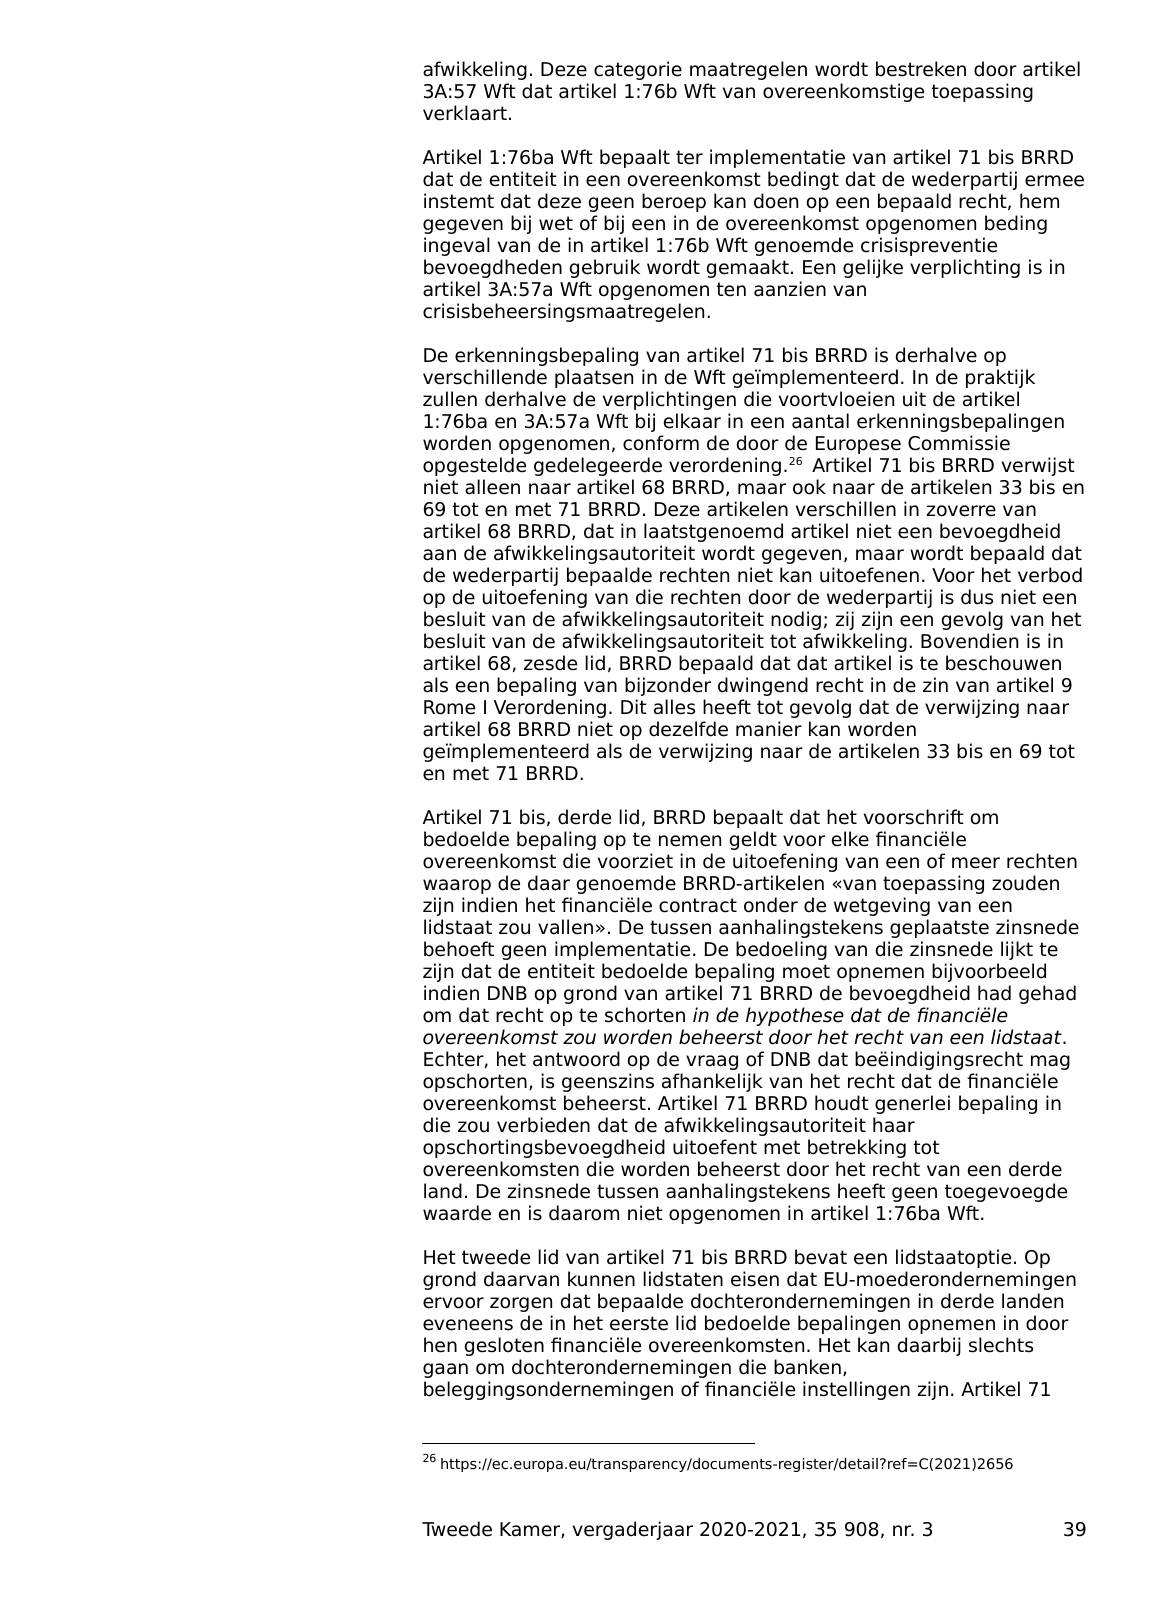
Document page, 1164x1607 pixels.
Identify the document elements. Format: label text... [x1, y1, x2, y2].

text Artikel 71 bis, derde lid, BRRD bepaalt dat het voorschrift om bedoelde bepaling op te nemen geldt voor elke financiële overeenkomst die voorziet in de uitoefening van een of meer rechten waarop de daar genoemde BRRD-artikelen «van toepassing zouden zijn indien het financiële contract onder de wetgeving van een lidstaat zou vallen». De tussen aanhalingstekens geplaatste zinsnede behoeft geen implementatie. De bedoeling van die zinsnede lijkt te zijn dat de entiteit bedoelde bepaling moet opnemen bijvoorbeeld indien DNB op grond van artikel 71 BRRD de bevoegdheid had gehad om dat recht op te schorten in de hypothese dat de financiële overeenkomst zou worden beheerst door het recht van een lidstaat. Echter, het antwoord op de vraag of DNB dat beëindigingsrecht mag opschorten, is geenszins afhankelijk van het recht dat de financiële overeenkomst beheerst. Artikel 71 BRRD houdt generlei bepaling in die zou verbieden dat de afwikkelingsautoriteit haar opschortingsbevoegdheid uitoefent met betrekking tot overeenkomsten die worden beheerst door het recht van een derde land. De zinsnede tussen aanhalingstekens heeft geen toegevoegde waarde en is daarom niet opgenomen in artikel 1:76ba Wft. [422, 807, 1087, 1224]
text Artikel 1:76ba Wft bepaalt ter implementatie van artikel 71 bis BRRD dat de entiteit in een overeenkomst bedingt dat de wederpartij ermee instemt dat deze geen beroep kan doen op een bepaald recht, hem gegeven bij wet of bij een in de overeenkomst opgenomen beding ingeval van de in artikel 1:76b Wft genoemde crisispreventie bevoegdheden gebruik wordt gemaakt. Een gelijke verplichting is in artikel 3A:57a Wft opgenomen ten aanzien van crisisbeheersingsmaatregelen. [422, 147, 1087, 323]
text https://ec.europa.eu/transparency/documents-register/detail?ref=C(2021)2656 [422, 1452, 1087, 1474]
text De erkenningsbepaling van artikel 71 bis BRRD is derhalve op verschillende plaatsen in de Wft geïmplementeerd. In de praktijk zullen derhalve de verplichtingen die voortvloeien uit de artikel 1:76ba en 3A:57a Wft bij elkaar in een aantal erkenningsbepalingen worden opgenomen, conform de door de Europese Commissie opgestelde gedelegeerde verordening. Artikel 71 bis BRRD verwijst niet alleen naar artikel 68 BRRD, maar ook naar de artikelen 33 bis en 69 tot en met 71 BRRD. Deze artikelen verschillen in zoverre van artikel 68 BRRD, dat in laatstgenoemd artikel niet een bevoegdheid aan de afwikkelingsautoriteit wordt gegeven, maar wordt bepaald dat de wederpartij bepaalde rechten niet kan uitoefenen. Voor het verbod op de uitoefening van die rechten door de wederpartij is dus niet een besluit van de afwikkelingsautoriteit nodig; zij zijn een gevolg van het besluit van de afwikkelingsautoriteit tot afwikkeling. Bovendien is in artikel 68, zesde lid, BRRD bepaald dat dat artikel is te beschouwen als een bepaling van bijzonder dwingend recht in de zin van artikel 9 Rome I Verordening. Dit alles heeft tot gevolg dat de verwijzing naar artikel 68 BRRD niet op dezelfde manier kan worden geïmplementeerd als de verwijzing naar de artikelen 33 bis en 69 tot en met 71 BRRD. [422, 345, 1087, 785]
text afwikkeling. Deze categorie maatregelen wordt bestreken door artikel 3A:57 Wft dat artikel 1:76b Wft van overeenkomstige toepassing verklaart. [422, 59, 1087, 125]
text Het tweede lid van artikel 71 bis BRRD bevat een lidstaatoptie. Op grond daarvan kunnen lidstaten eisen dat EU-moederondernemingen ervoor zorgen dat bepaalde dochterondernemingen in derde landen eveneens de in het eerste lid bedoelde bepalingen opnemen in door hen gesloten financiële overeenkomsten. Het kan daarbij slechts gaan om dochterondernemingen die banken, beleggingsondernemingen of financiële instellingen zijn. Artikel 71 [422, 1247, 1087, 1401]
